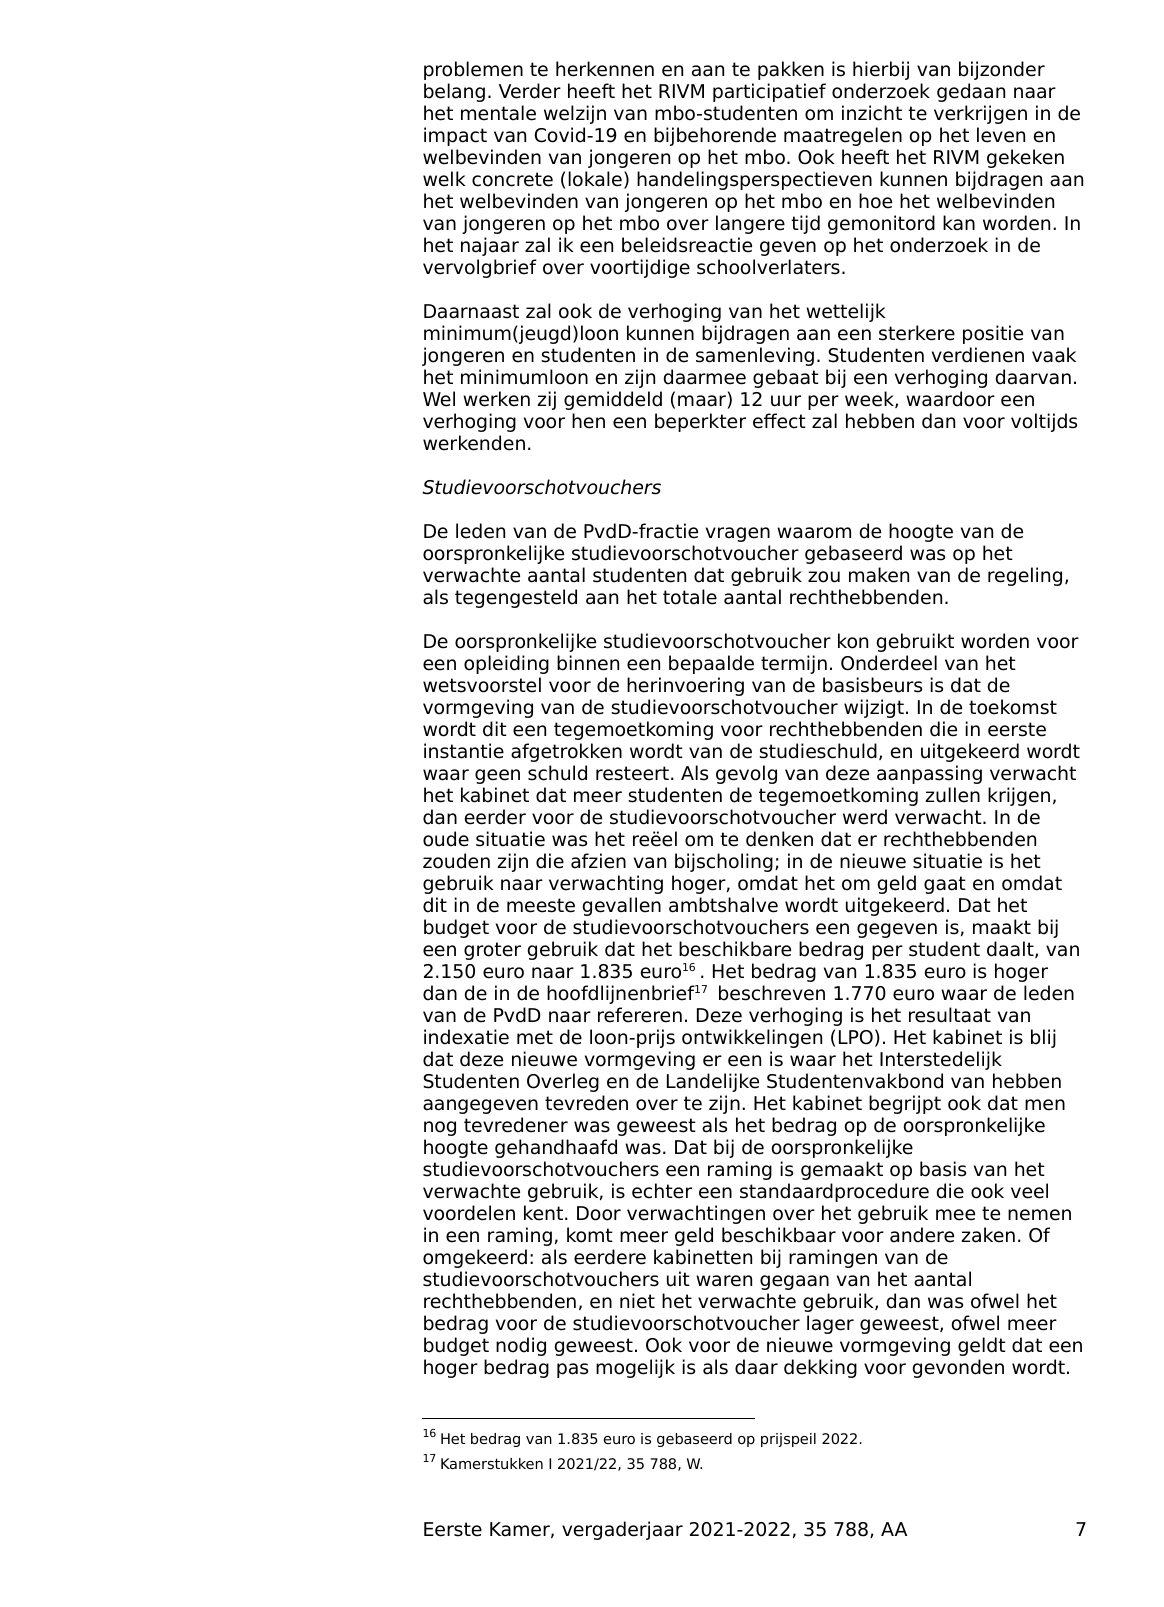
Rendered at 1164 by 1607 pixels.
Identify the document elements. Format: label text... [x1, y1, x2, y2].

subtitle Studievoorschotvouchers [422, 477, 1087, 499]
text Het bedrag van 1.835 euro is gebaseerd op prijspeil 2022. [422, 1427, 1087, 1449]
text problemen te herkennen en aan te pakken is hierbij van bijzonder belang. Verder heeft het RIVM participatief onderzoek gedaan naar het mentale welzijn van mbo-studenten om inzicht te verkrijgen in de impact van Covid-19 en bijbehorende maatregelen op het leven en welbevinden van jongeren op het mbo. Ook heeft het RIVM gekeken welk concrete (lokale) handelingsperspectieven kunnen bijdragen aan het welbevinden van jongeren op het mbo en hoe het welbevinden van jongeren op het mbo over langere tijd gemonitord kan worden. In het najaar zal ik een beleidsreactie geven op het onderzoek in de vervolgbrief over voortijdige schoolverlaters. [422, 59, 1087, 279]
text De oorspronkelijke studievoorschotvoucher kon gebruikt worden voor een opleiding binnen een bepaalde termijn. Onderdeel van het wetsvoorstel voor de herinvoering van de basisbeurs is dat de vormgeving van de studievoorschotvoucher wijzigt. In de toekomst wordt dit een tegemoetkoming voor rechthebbenden die in eerste instantie afgetrokken wordt van de studieschuld, en uitgekeerd wordt waar geen schuld resteert. Als gevolg van deze aanpassing verwacht het kabinet dat meer studenten de tegemoetkoming zullen krijgen, dan eerder voor de studievoorschotvoucher werd verwacht. In de oude situatie was het reëel om te denken dat er rechthebbenden zouden zijn die afzien van bijscholing; in de nieuwe situatie is het gebruik naar verwachting hoger, omdat het om geld gaat en omdat dit in de meeste gevallen ambtshalve wordt uitgekeerd. Dat het budget voor de studievoorschotvouchers een gegeven is, maakt bij een groter gebruik dat het beschikbare bedrag per student daalt, van 2.150 euro naar 1.835 euro. Het bedrag van 1.835 euro is hoger dan de in de hoofdlijnenbrief beschreven 1.770 euro waar de leden van de PvdD naar refereren. Deze verhoging is het resultaat van indexatie met de loon-prijs ontwikkelingen (LPO). Het kabinet is blij dat deze nieuwe vormgeving er een is waar het Interstedelijk Studenten Overleg en de Landelijke Studentenvakbond van hebben aangegeven tevreden over te zijn. Het kabinet begrijpt ook dat men nog tevredener was geweest als het bedrag op de oorspronkelijke hoogte gehandhaafd was. Dat bij de oorspronkelijke studievoorschotvouchers een raming is gemaakt op basis van het verwachte gebruik, is echter een standaardprocedure die ook veel voordelen kent. Door verwachtingen over het gebruik mee te nemen in een raming, komt meer geld beschikbaar voor andere zaken. Of omgekeerd: als eerdere kabinetten bij ramingen van de studievoorschotvouchers uit waren gegaan van het aantal rechthebbenden, en niet het verwachte gebruik, dan was ofwel het bedrag voor de studievoorschotvoucher lager geweest, ofwel meer budget nodig geweest. Ook voor de nieuwe vormgeving geldt dat een hoger bedrag pas mogelijk is als daar dekking voor gevonden wordt. [422, 631, 1087, 1379]
text De leden van de PvdD-fractie vragen waarom de hoogte van de oorspronkelijke studievoorschotvoucher gebaseerd was op het verwachte aantal studenten dat gebruik zou maken van de regeling, als tegengesteld aan het totale aantal rechthebbenden. [422, 521, 1087, 609]
text Kamerstukken I 2021/22, 35 788, W. [422, 1452, 1087, 1474]
text Daarnaast zal ook de verhoging van het wettelijk minimum(jeugd)loon kunnen bijdragen aan een sterkere positie van jongeren en studenten in de samenleving. Studenten verdienen vaak het minimumloon en zijn daarmee gebaat bij een verhoging daarvan. Wel werken zij gemiddeld (maar) 12 uur per week, waardoor een verhoging voor hen een beperkter effect zal hebben dan voor voltijds werkenden. [422, 301, 1087, 455]
